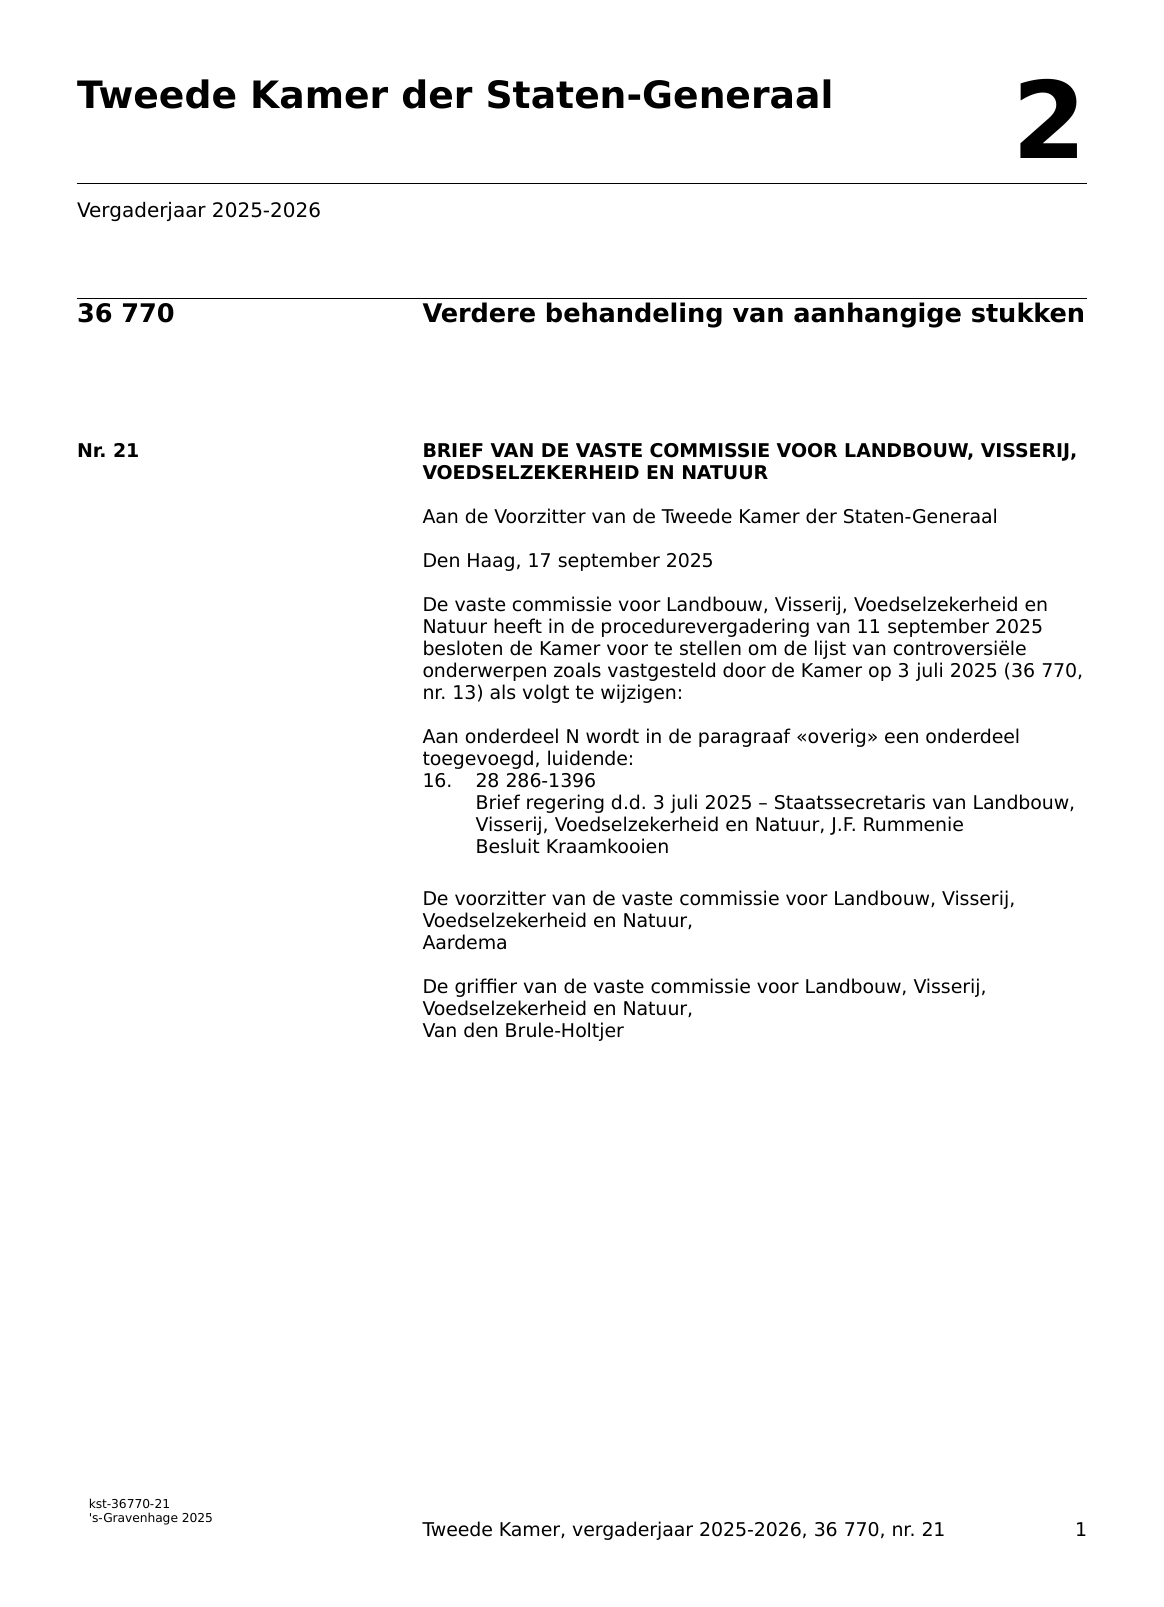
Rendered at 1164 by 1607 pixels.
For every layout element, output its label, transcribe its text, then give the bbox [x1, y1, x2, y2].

subtitle 36 770 Verdere behandeling van aanhangige stukken [77, 299, 1087, 329]
text 's-Gravenhage 2025 [88, 1511, 323, 1525]
table_header Tweede Kamer der Staten-Generaal [77, 59, 886, 183]
text Besluit Kraamkooien [475, 836, 1087, 858]
text kst-36770-21 [88, 1497, 323, 1511]
text Aan onderdeel N wordt in de paragraaf «overig» een onderdeel toegevoegd, luidende: [422, 726, 1087, 770]
text Aan de Voorzitter van de Tweede Kamer der Staten-Generaal [422, 506, 1087, 528]
text Brief regering d.d. 3 juli 2025 – Staatssecretaris van Landbouw, Visserij, Voedselzekerheid en Natuur, J.F. Rummenie [475, 792, 1087, 836]
subtitle Nr. 21 BRIEF VAN DE VASTE COMMISSIE VOOR LANDBOUW, VISSERIJ, VOEDSELZEKERHEID EN NATUUR [77, 440, 1087, 484]
text Den Haag, 17 september 2025 [422, 550, 1087, 572]
text De voorzitter van de vaste commissie voor Landbouw, Visserij, Voedselzekerheid en Natuur, Aardema [422, 888, 1087, 954]
text 16. 28 286-1396 [422, 770, 1087, 792]
table_cell Vergaderjaar 2025-2026 [77, 184, 1087, 298]
table_header 2 [886, 59, 1087, 183]
text De vaste commissie voor Landbouw, Visserij, Voedselzekerheid en Natuur heeft in de procedurevergadering van 11 september 2025 besloten de Kamer voor te stellen om de lijst van controversiële onderwerpen zoals vastgesteld door de Kamer op 3 juli 2025 (36 770, nr. 13) als volgt te wijzigen: [422, 594, 1087, 704]
text De griffier van de vaste commissie voor Landbouw, Visserij, Voedselzekerheid en Natuur, Van den Brule-Holtjer [422, 976, 1087, 1042]
